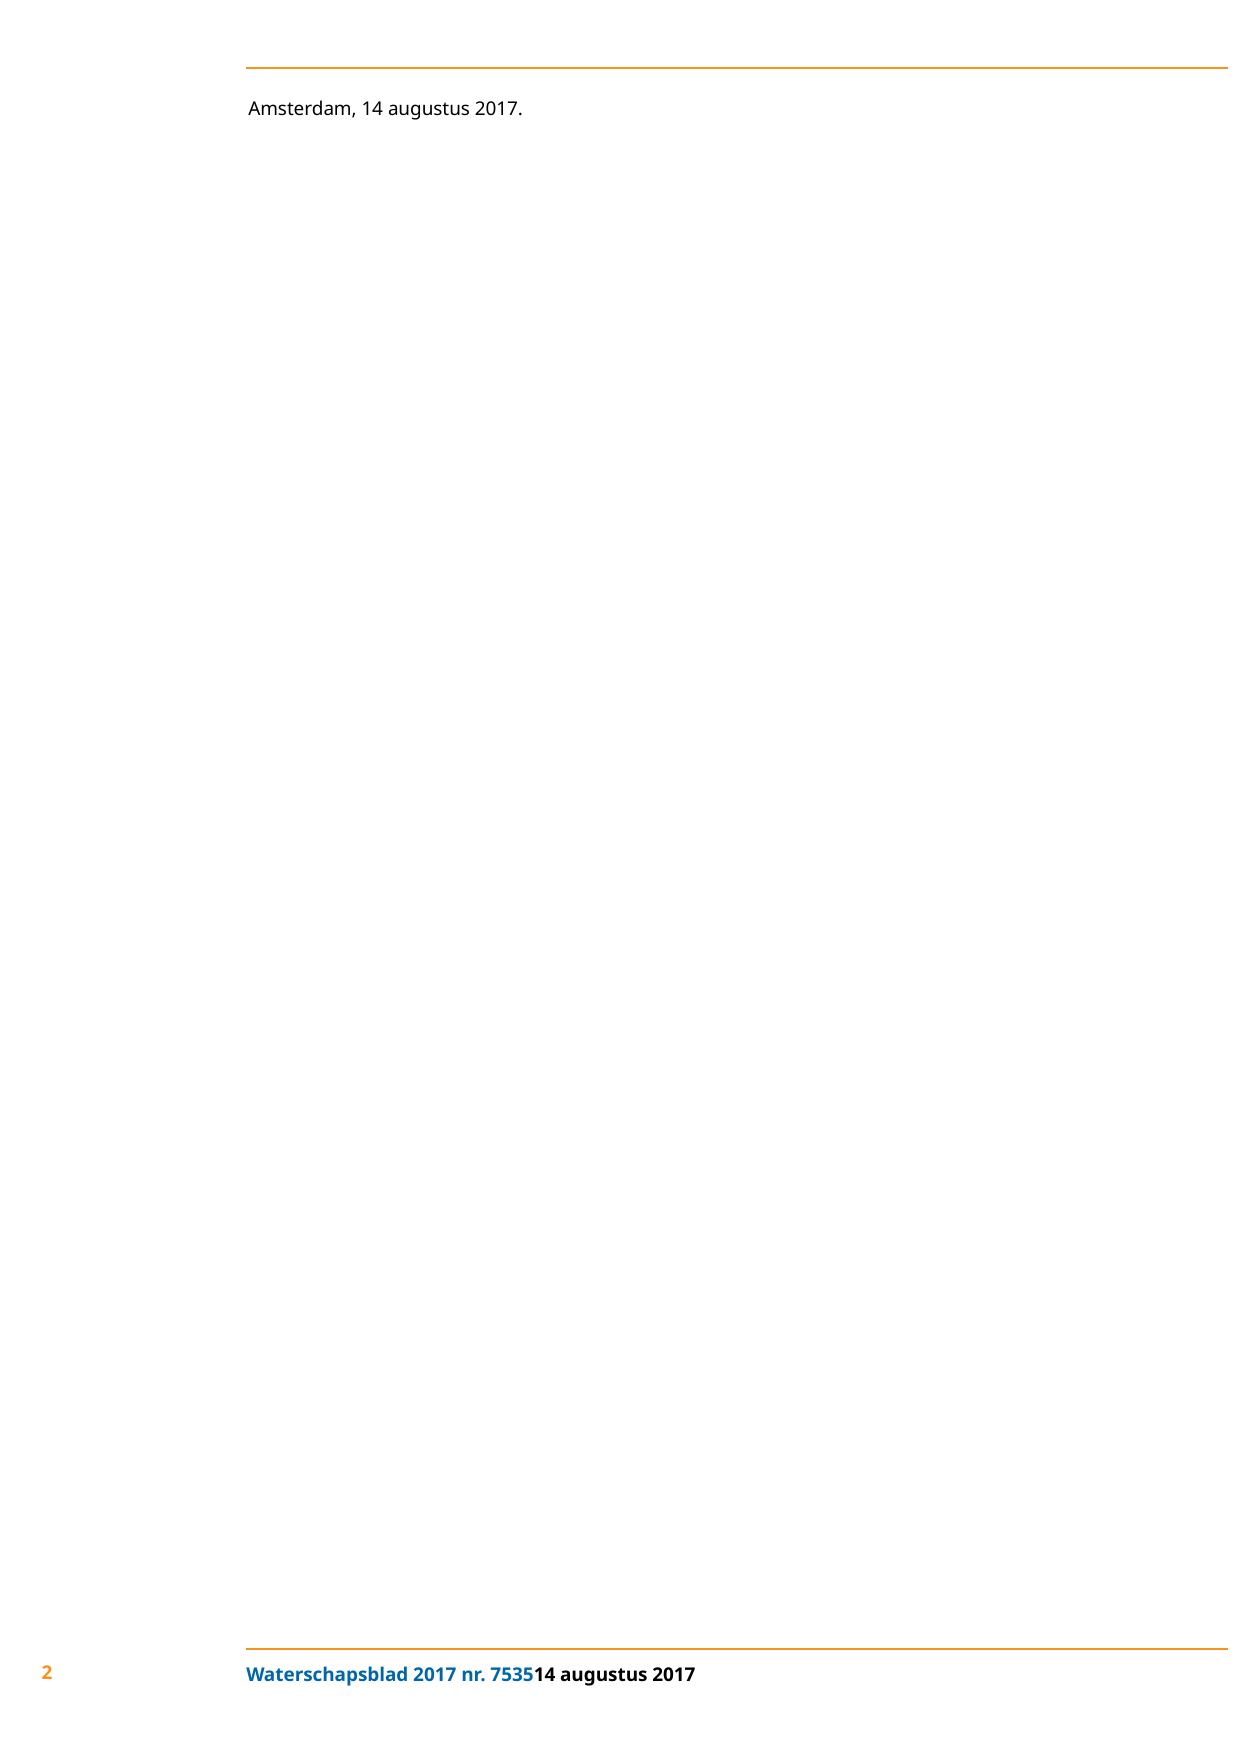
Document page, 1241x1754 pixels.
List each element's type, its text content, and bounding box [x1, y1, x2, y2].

picture [41, 47, 231, 172]
text Amsterdam, 14 augustus 2017. [248, 95, 1152, 121]
